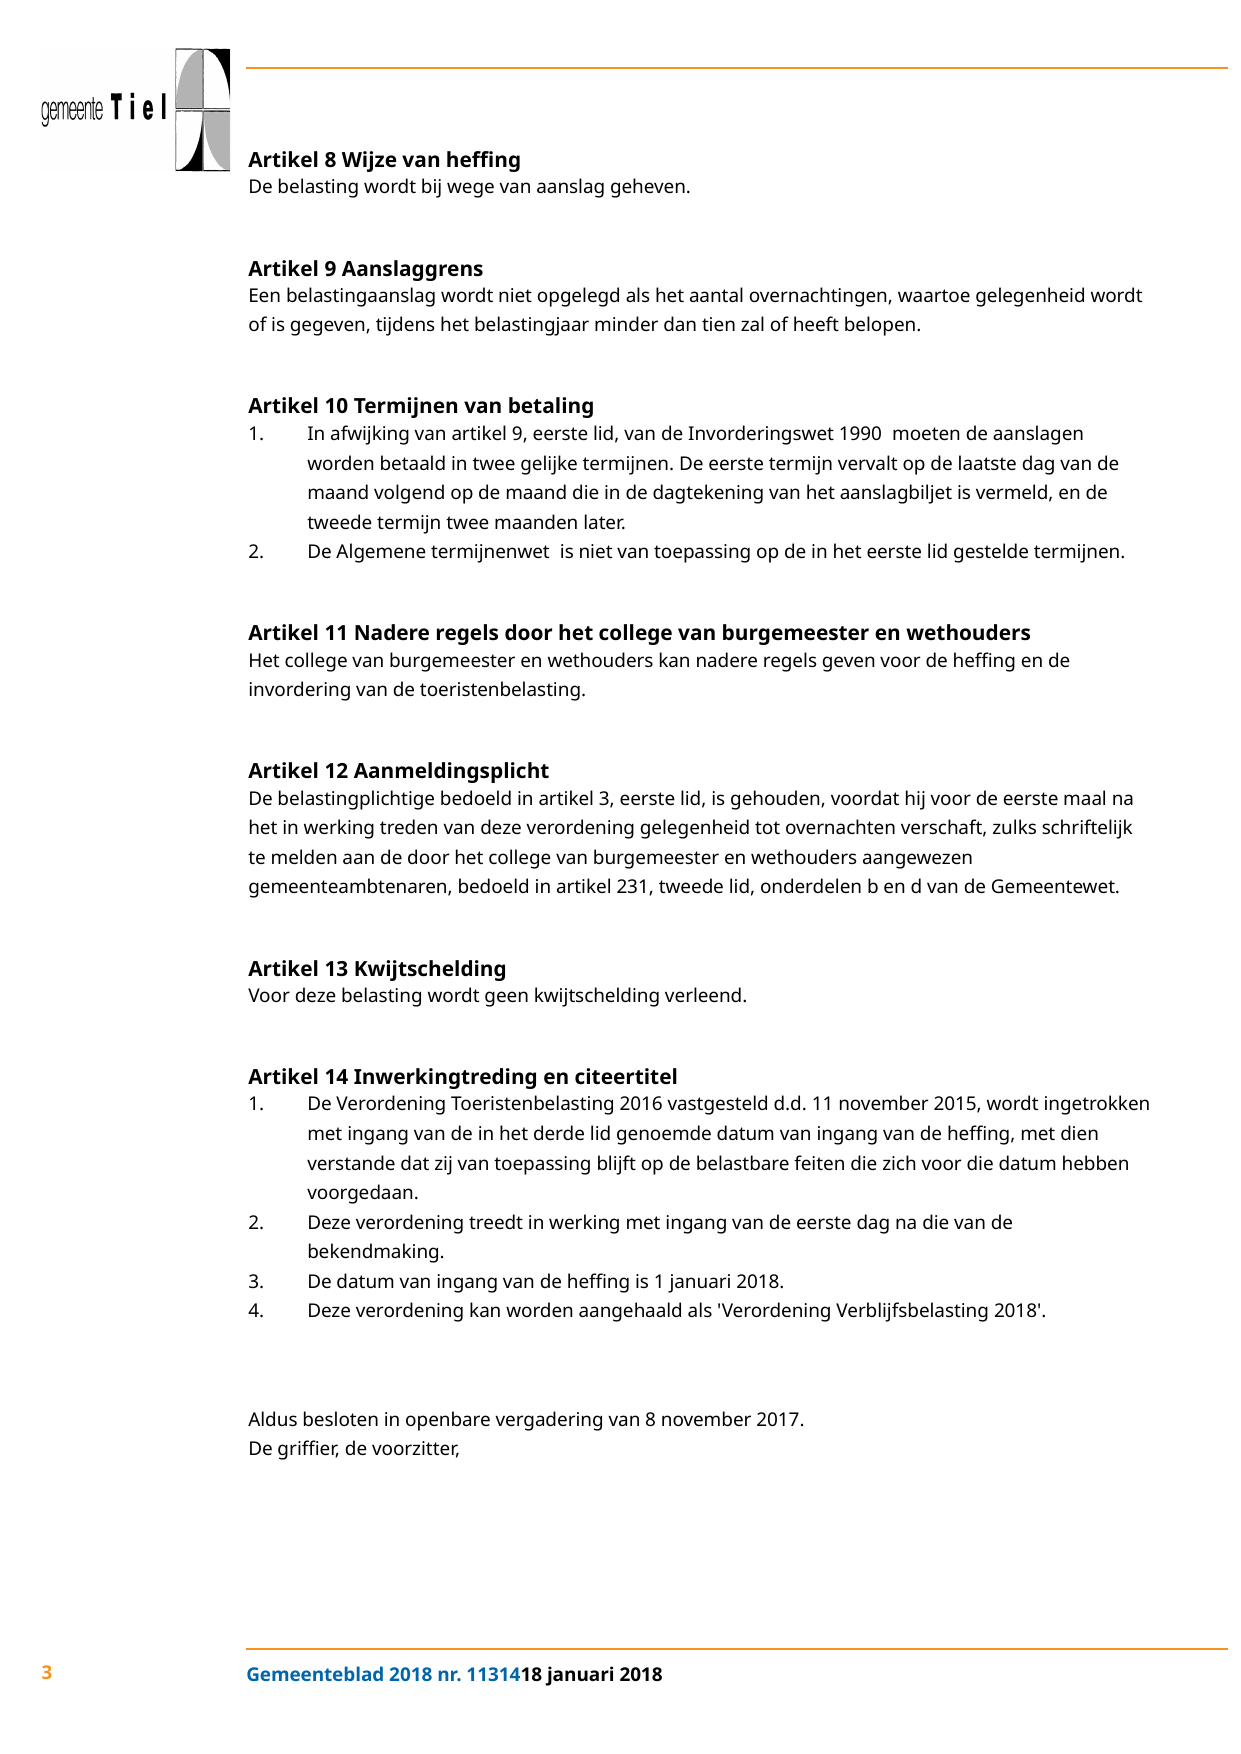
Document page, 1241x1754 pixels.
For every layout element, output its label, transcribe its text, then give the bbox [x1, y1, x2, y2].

text Een belastingaanslag wordt niet opgelegd als het aantal overnachtingen, waartoe gelegenheid wordt of is gegeven, tijdens het belastingjaar minder dan tien zal of heeft belopen. [248, 282, 1152, 337]
list De datum van ingang van de heffing is 1 januari 2018. [248, 1268, 1152, 1294]
text Artikel 13 Kwijtschelding [248, 954, 1152, 982]
list Deze verordening treedt in werking met ingang van de eerste dag na die van de bekendmaking. [248, 1209, 1152, 1264]
text De griffier, de voorzitter, [248, 1436, 1152, 1461]
text Artikel 14 Inwerkingtreding en citeertitel [248, 1062, 1152, 1091]
text Artikel 9 Aanslaggrens [248, 254, 1152, 282]
list Deze verordening kan worden aangehaald als 'Verordening Verblijfsbelasting 2018'. [248, 1298, 1152, 1323]
text Artikel 11 Nadere regels door het college van burgemeester en wethouders [248, 618, 1152, 647]
text Het college van burgemeester en wethouders kan nadere regels geven voor de heffing en de invordering van de toeristenbelasting. [248, 647, 1152, 702]
text Voor deze belasting wordt geen kwijtschelding verleend. [248, 982, 1152, 1008]
list De Verordening Toeristenbelasting 2016 vastgesteld d.d. 11 november 2015, wordt ingetrokken met ingang van de in het derde lid genoemde datum van ingang van de heffing, met dien verstande dat zij van toepassing blijft op de belastbare feiten die zich voor die datum hebben voorgedaan. [248, 1091, 1152, 1205]
list De Algemene termijnenwet is niet van toepassing op de in het eerste lid gestelde termijnen. [248, 538, 1152, 564]
picture [41, 47, 231, 172]
text De belasting wordt bij wege van aanslag geheven. [248, 174, 1152, 199]
text Artikel 8 Wijze van heffing [248, 145, 1152, 174]
text Aldus besloten in openbare vergadering van 8 november 2017. [248, 1406, 1152, 1432]
text Artikel 10 Termijnen van betaling [248, 392, 1152, 420]
text Artikel 12 Aanmeldingsplicht [248, 756, 1152, 785]
list In afwijking van artikel 9, eerste lid, van de Invorderingswet 1990 moeten de aanslagen worden betaald in twee gelijke termijnen. De eerste termijn vervalt op de laatste dag van de maand volgend op de maand die in de dagtekening van het aanslagbiljet is vermeld, en de tweede termijn twee maanden later. [248, 420, 1152, 534]
text De belastingplichtige bedoeld in artikel 3, eerste lid, is gehouden, voordat hij voor de eerste maal na het in werking treden van deze verordening gelegenheid tot overnachten verschaft, zulks schriftelijk te melden aan de door het college van burgemeester en wethouders aangewezen gemeenteambtenaren, bedoeld in artikel 231, tweede lid, onderdelen b en d van de Gemeentewet. [248, 785, 1152, 899]
